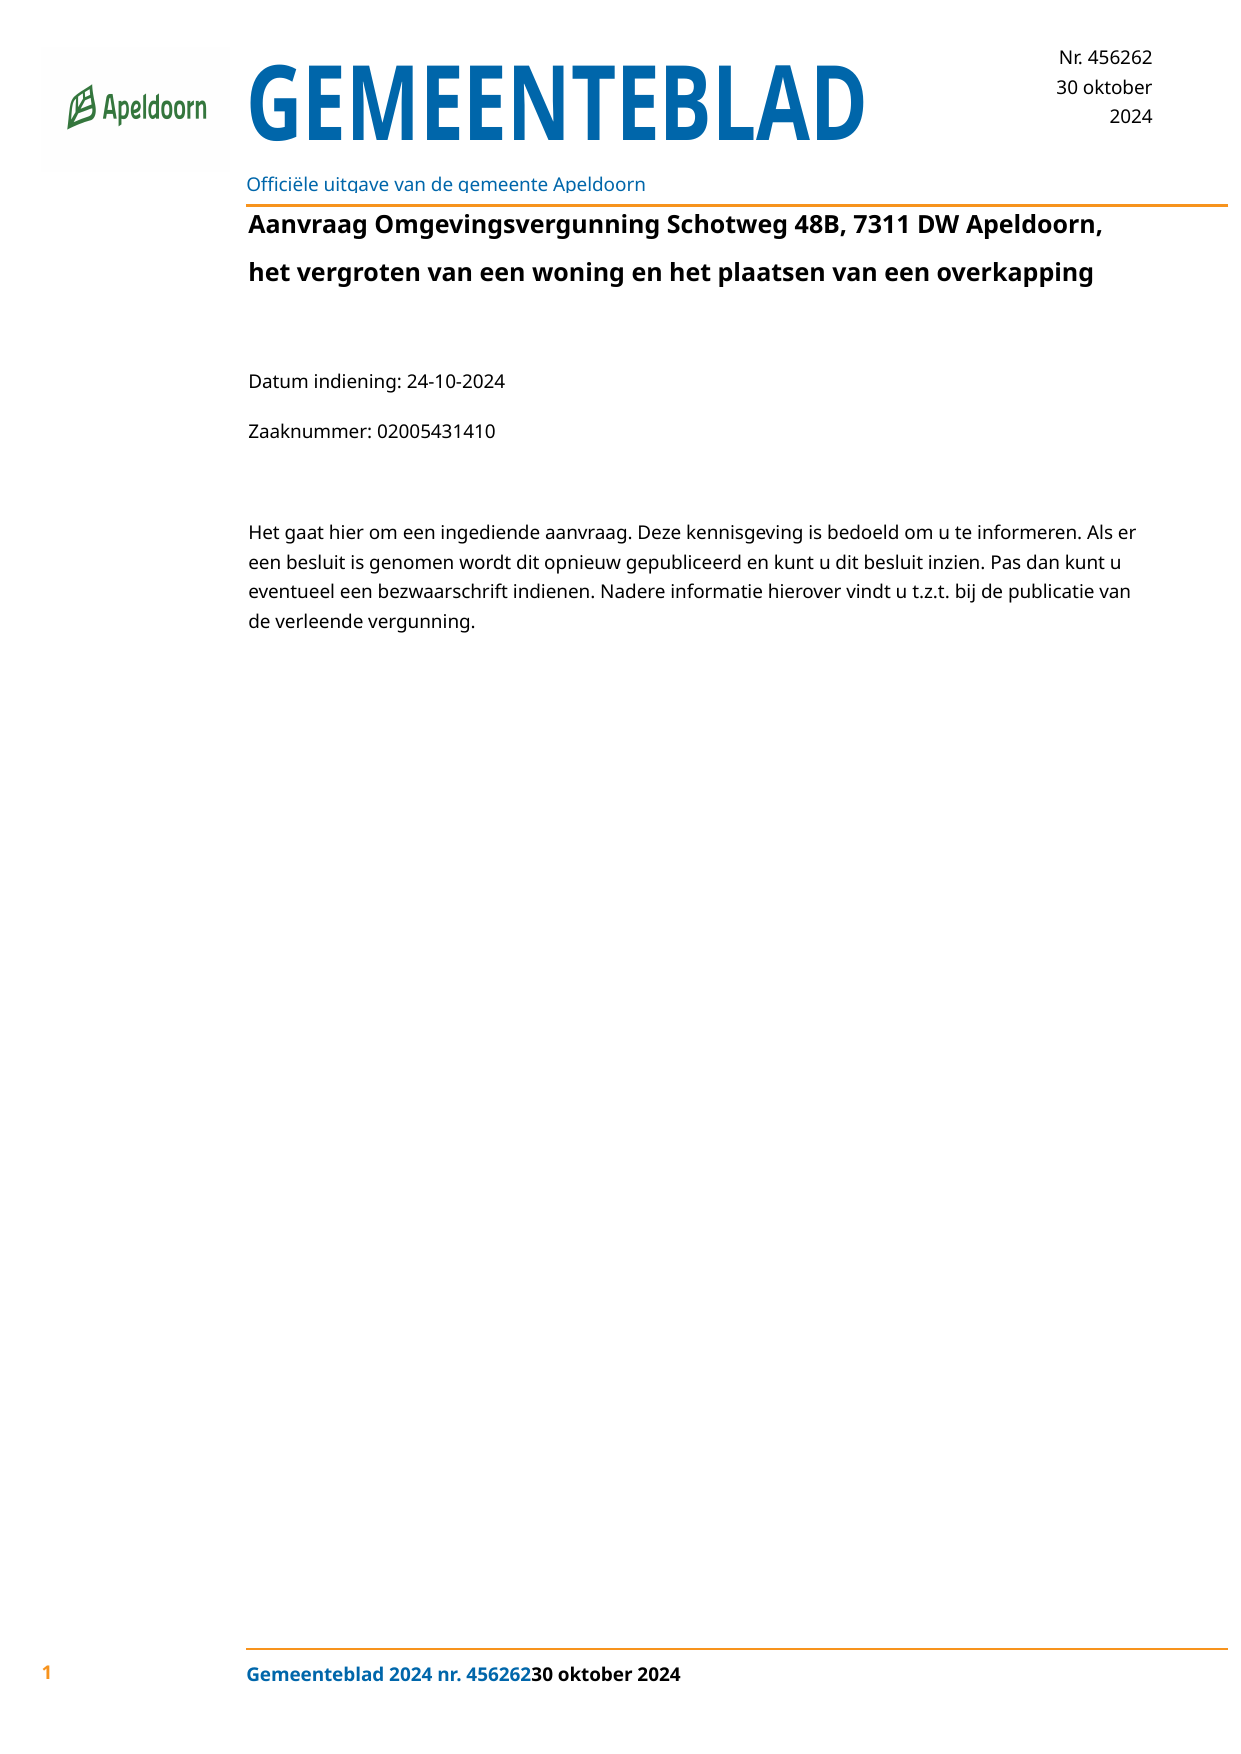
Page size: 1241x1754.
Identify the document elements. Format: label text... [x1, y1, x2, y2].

text Aanvraag Omgevingsvergunning Schotweg 48B, 7311 DW Apeldoorn, het vergroten van een woning en het plaatsen van een overkapping [248, 207, 1152, 288]
text Datum indiening: 24-10-2024 [248, 368, 1152, 394]
text Zaaknummer: 02005431410 [248, 419, 1152, 444]
text Het gaat hier om een ingediende aanvraag. Deze kennisgeving is bedoeld om u te informeren. Als er een besluit is genomen wordt dit opnieuw gepubliceerd en kunt u dit besluit inzien. Pas dan kunt u eventueel een bezwaarschrift indienen. Nadere informatie hierover vindt u t.z.t. bij de publicatie van de verleende vergunning. [248, 519, 1152, 634]
picture [41, 47, 231, 172]
